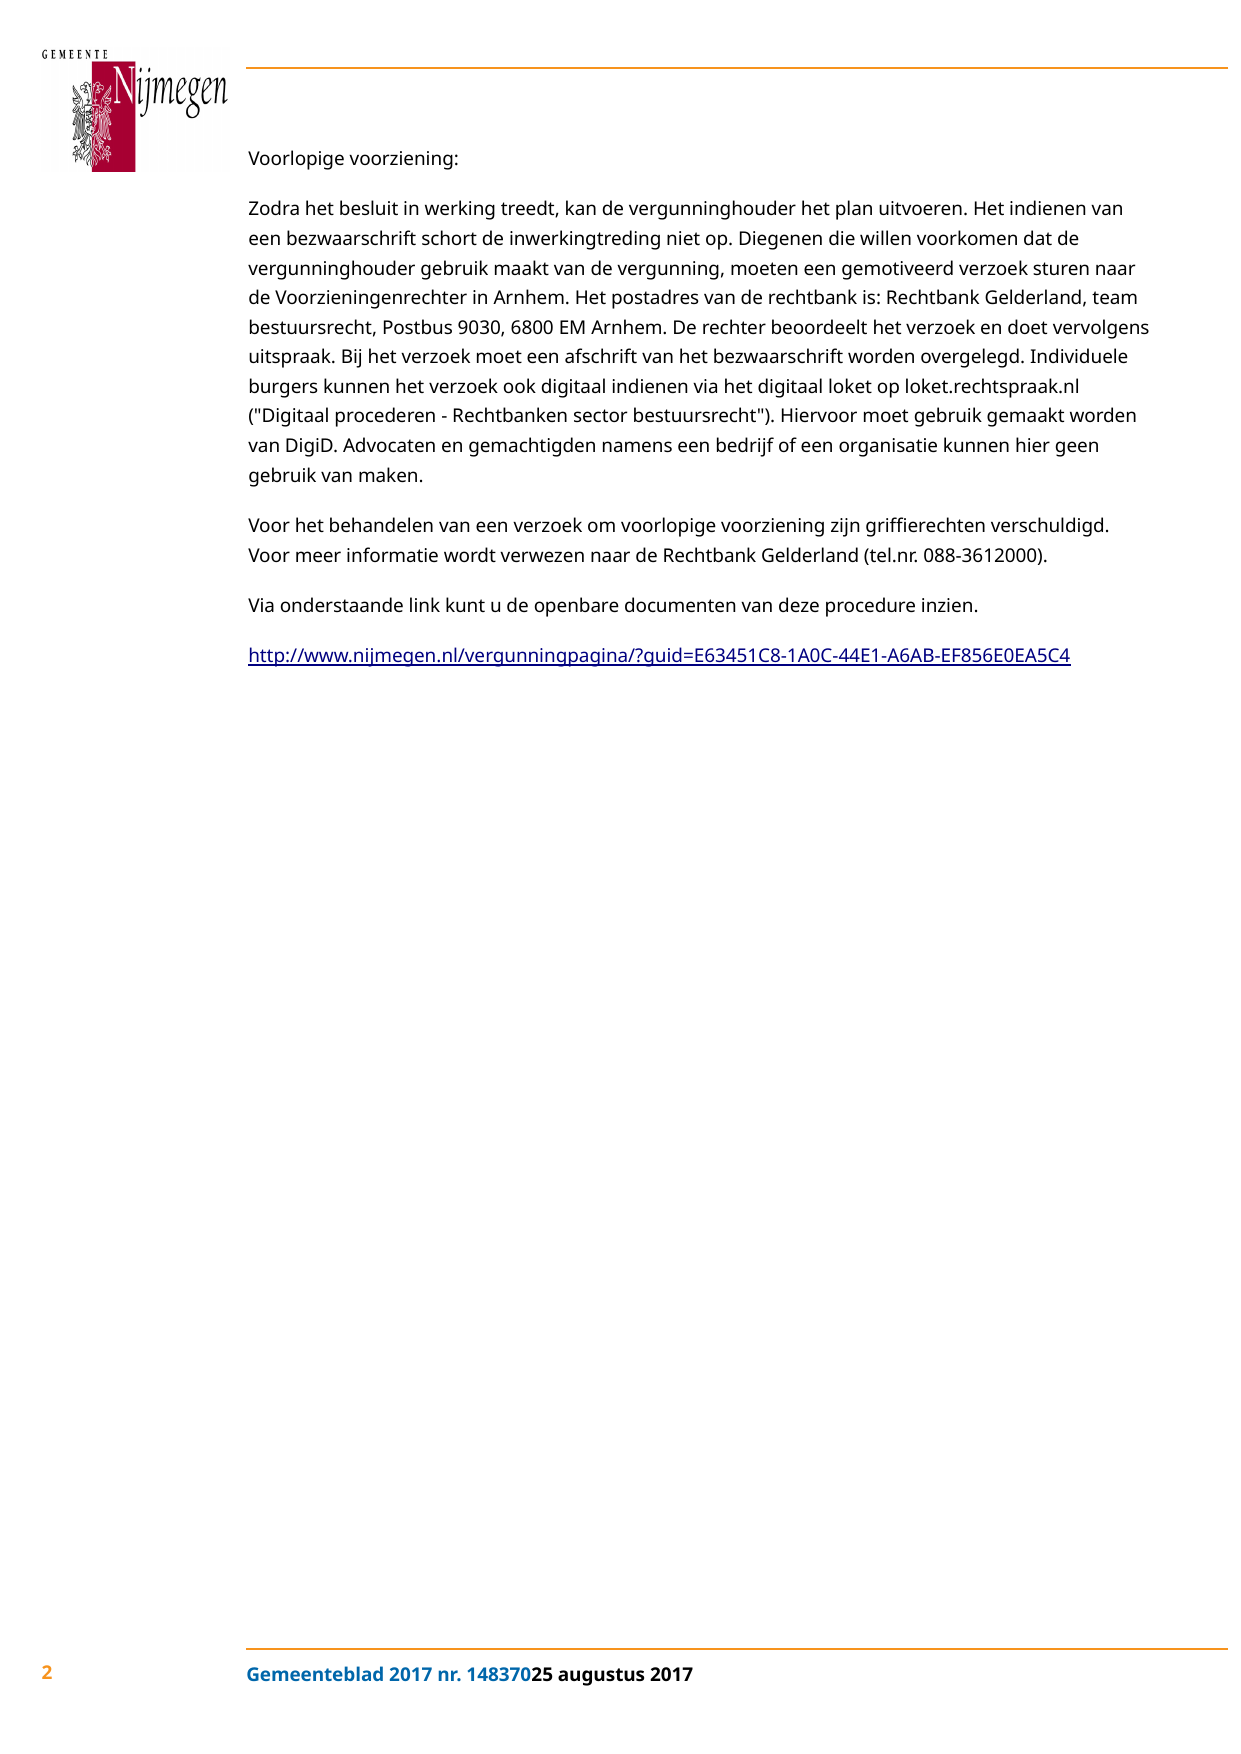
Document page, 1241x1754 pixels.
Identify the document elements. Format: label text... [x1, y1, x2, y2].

text Voor het behandelen van een verzoek om voorlopige voorziening zijn griffierechten verschuldigd. Voor meer informatie wordt verwezen naar de Rechtbank Gelderland (tel.nr. 088-3612000). [248, 512, 1152, 568]
picture [41, 47, 231, 172]
text Zodra het besluit in werking treedt, kan de vergunninghouder het plan uitvoeren. Het indienen van een bezwaarschrift schort de inwerkingtreding niet op. Diegenen die willen voorkomen dat de vergunninghouder gebruik maakt van de vergunning, moeten een gemotiveerd verzoek sturen naar de Voorzieningenrechter in Arnhem. Het postadres van de rechtbank is: Rechtbank Gelderland, team bestuursrecht, Postbus 9030, 6800 EM Arnhem. De rechter beoordeelt het verzoek en doet vervolgens uitspraak. Bij het verzoek moet een afschrift van het bezwaarschrift worden overgelegd. Individuele burgers kunnen het verzoek ook digitaal indienen via het digitaal loket op loket.rechtspraak.nl ("Digitaal procederen - Rechtbanken sector bestuursrecht"). Hiervoor moet gebruik gemaakt worden van DigiD. Advocaten en gemachtigden namens een bedrijf of een organisatie kunnen hier geen gebruik van maken. [248, 196, 1152, 488]
text http://www.nijmegen.nl/vergunningpagina/?guid=E63451C8-1A0C-44E1-A6AB-EF856E0EA5C4 [248, 643, 1152, 668]
text Voorlopige voorziening: [248, 145, 1152, 171]
text Via onderstaande link kunt u de openbare documenten van deze procedure inzien. [248, 592, 1152, 618]
